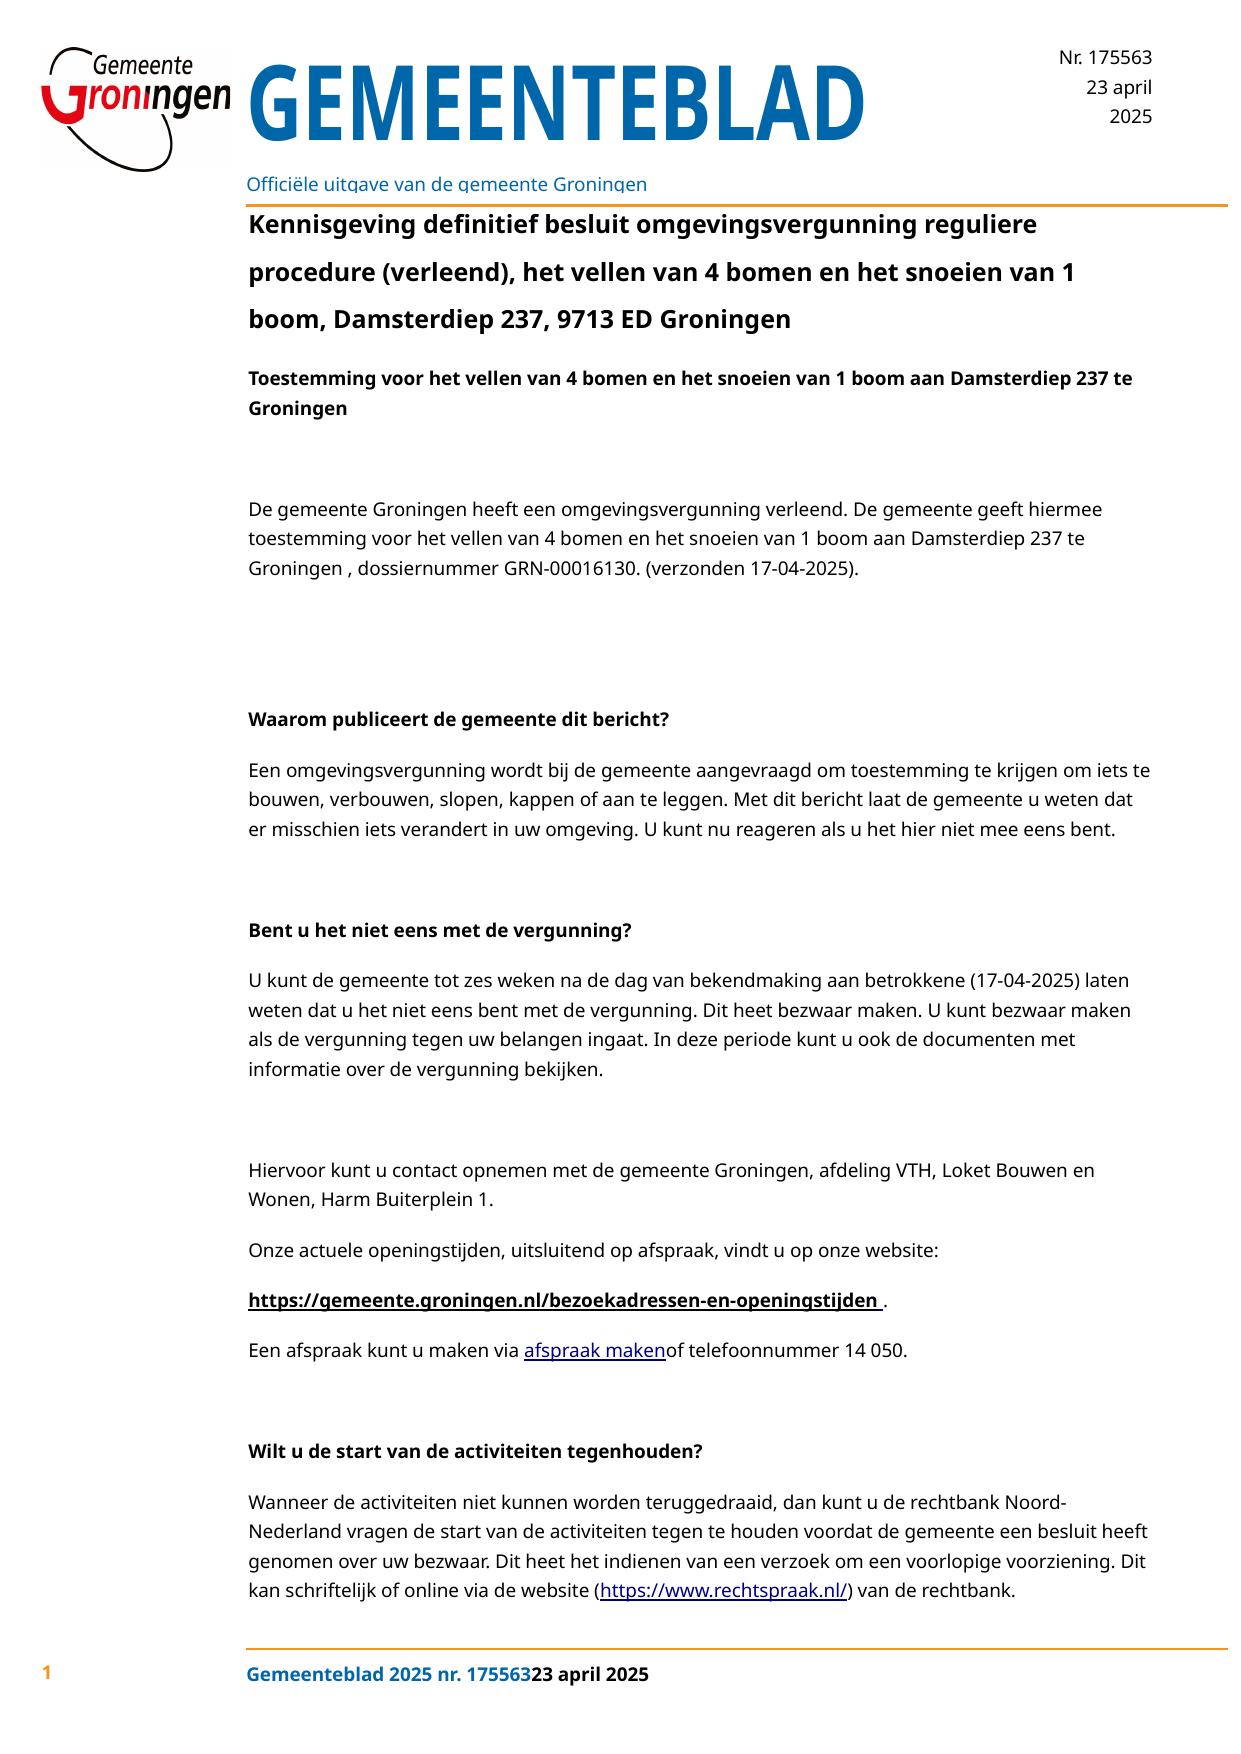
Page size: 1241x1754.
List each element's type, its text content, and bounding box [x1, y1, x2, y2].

text Kennisgeving definitief besluit omgevingsvergunning reguliere procedure (verleend), het vellen van 4 bomen en het snoeien van 1 boom, Damsterdiep 237, 9713 ED Groningen [248, 207, 1152, 336]
text Een omgevingsvergunning wordt bij de gemeente aangevraagd om toestemming te krijgen om iets te bouwen, verbouwen, slopen, kappen of aan te leggen. Met dit bericht laat de gemeente u weten dat er misschien iets verandert in uw omgeving. U kunt nu reageren als u het hier niet mee eens bent. [248, 757, 1152, 842]
picture [41, 47, 231, 172]
text Onze actuele openingstijden, uitsluitend op afspraak, vindt u op onze website: [248, 1237, 1152, 1262]
text U kunt de gemeente tot zes weken na de dag van bekendmaking aan betrokkene (17-04-2025) laten weten dat u het niet eens bent met de vergunning. Dit heet bezwaar maken. U kunt bezwaar maken als de vergunning tegen uw belangen ingaat. In deze periode kunt u ook de documenten met informatie over de vergunning bekijken. [248, 967, 1152, 1082]
text https://gemeente.groningen.nl/bezoekadressen-en-openingstijden . [248, 1287, 1152, 1313]
text Waarom publiceert de gemeente dit bericht? [248, 706, 1152, 732]
text Hiervoor kunt u contact opnemen met de gemeente Groningen, afdeling VTH, Loket Bouwen en Wonen, Harm Buiterplein 1. [248, 1157, 1152, 1212]
text Bent u het niet eens met de vergunning? [248, 917, 1152, 942]
text Wanneer de activiteiten niet kunnen worden teruggedraaid, dan kunt u de rechtbank Noord-Nederland vragen de start van de activiteiten tegen te houden voordat de gemeente een besluit heeft genomen over uw bezwaar. Dit heet het indienen van een verzoek om een voorlopige voorziening. Dit kan schriftelijk of online via de website (https://www.rechtspraak.nl/) van de rechtbank. [248, 1489, 1152, 1603]
text Wilt u de start van de activiteiten tegenhouden? [248, 1438, 1152, 1464]
text Een afspraak kunt u maken via afspraak makenof telefoonnummer 14 050. [248, 1338, 1152, 1363]
text Toestemming voor het vellen van 4 bomen en het snoeien van 1 boom aan Damsterdiep 237 te Groningen [248, 366, 1152, 421]
text De gemeente Groningen heeft een omgevingsvergunning verleend. De gemeente geeft hiermee toestemming voor het vellen van 4 bomen en het snoeien van 1 boom aan Damsterdiep 237 te Groningen , dossiernummer GRN-00016130. (verzonden 17-04-2025). [248, 496, 1152, 581]
